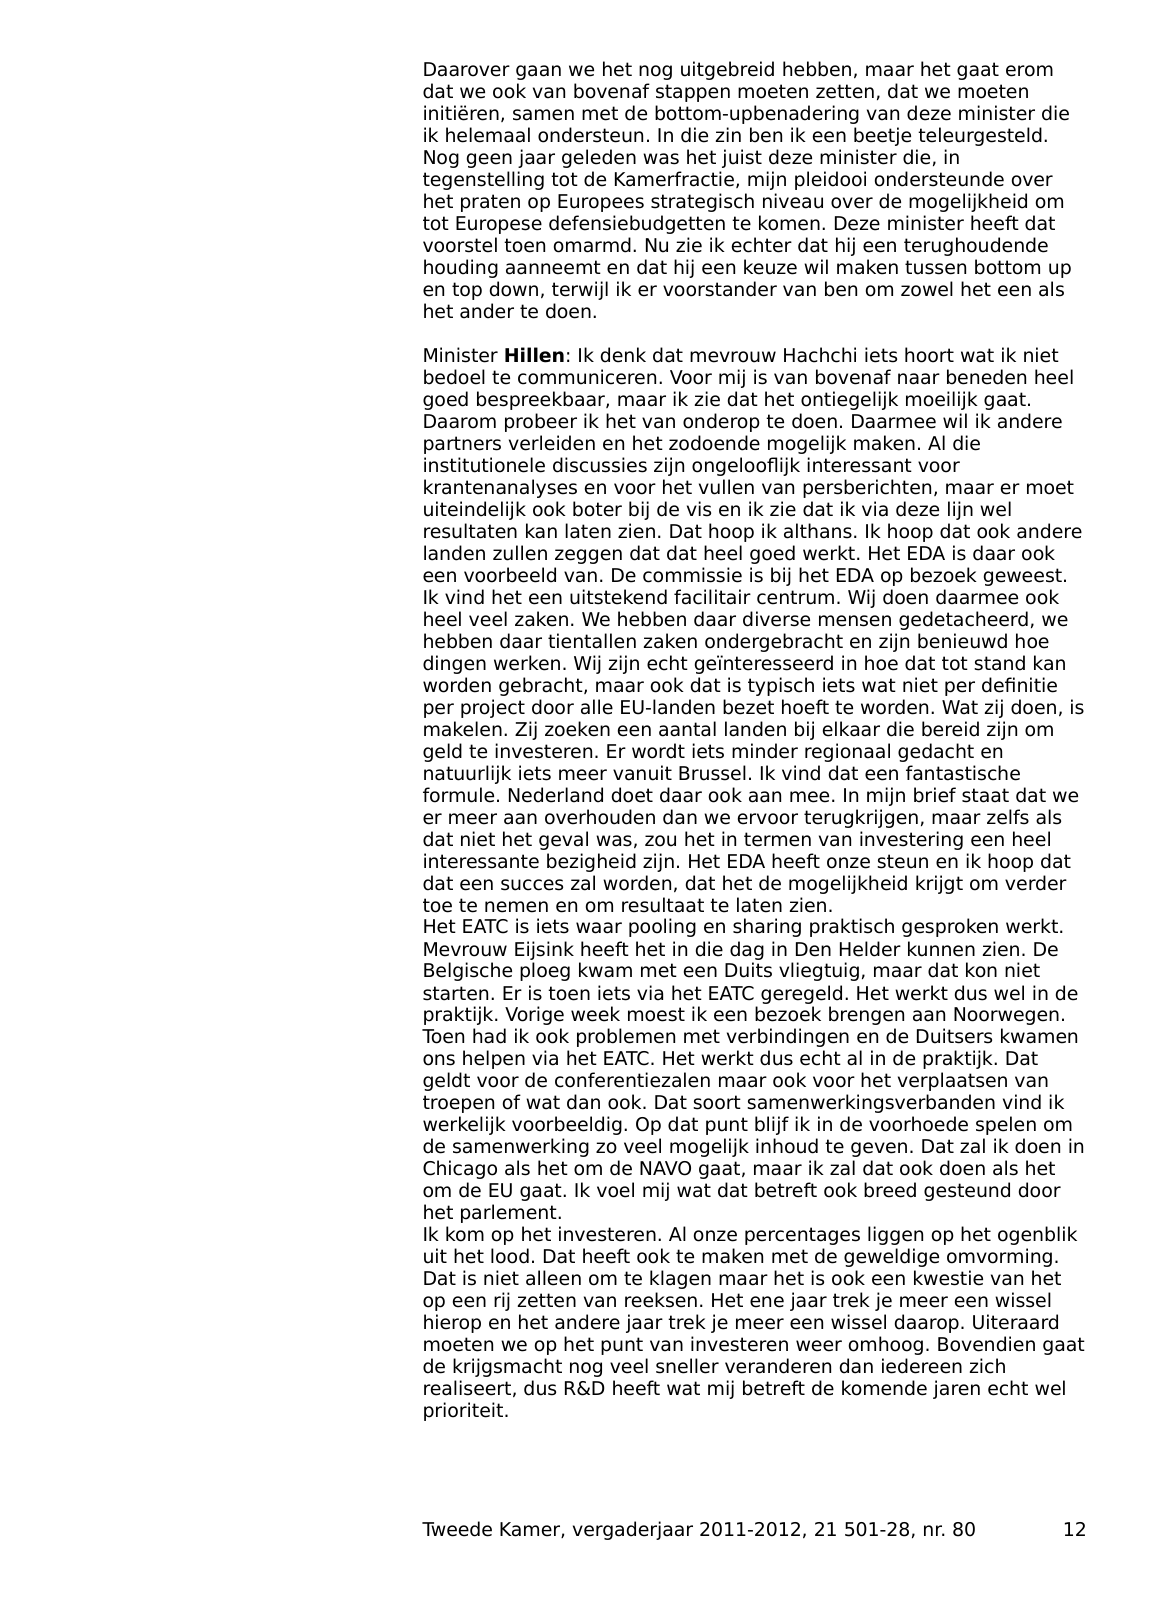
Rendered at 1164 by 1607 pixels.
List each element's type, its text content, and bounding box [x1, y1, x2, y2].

text Het EATC is iets waar pooling en sharing praktisch gesproken werkt. Mevrouw Eijsink heeft het in die dag in Den Helder kunnen zien. De Belgische ploeg kwam met een Duits vliegtuig, maar dat kon niet starten. Er is toen iets via het EATC geregeld. Het werkt dus wel in de praktijk. Vorige week moest ik een bezoek brengen aan Noorwegen. Toen had ik ook problemen met verbindingen en de Duitsers kwamen ons helpen via het EATC. Het werkt dus echt al in de praktijk. Dat geldt voor de conferentiezalen maar ook voor het verplaatsen van troepen of wat dan ook. Dat soort samenwerkingsverbanden vind ik werkelijk voorbeeldig. Op dat punt blijf ik in de voorhoede spelen om de samenwerking zo veel mogelijk inhoud te geven. Dat zal ik doen in Chicago als het om de NAVO gaat, maar ik zal dat ook doen als het om de EU gaat. Ik voel mij wat dat betreft ook breed gesteund door het parlement. [422, 916, 1087, 1224]
text Minister Hillen: Ik denk dat mevrouw Hachchi iets hoort wat ik niet bedoel te communiceren. Voor mij is van bovenaf naar beneden heel goed bespreekbaar, maar ik zie dat het ontiegelijk moeilijk gaat. Daarom probeer ik het van onderop te doen. Daarmee wil ik andere partners verleiden en het zodoende mogelijk maken. Al die institutionele discussies zijn ongelooflijk interessant voor krantenanalyses en voor het vullen van persberichten, maar er moet uiteindelijk ook boter bij de vis en ik zie dat ik via deze lijn wel resultaten kan laten zien. Dat hoop ik althans. Ik hoop dat ook andere landen zullen zeggen dat dat heel goed werkt. Het EDA is daar ook een voorbeeld van. De commissie is bij het EDA op bezoek geweest. Ik vind het een uitstekend facilitair centrum. Wij doen daarmee ook heel veel zaken. We hebben daar diverse mensen gedetacheerd, we hebben daar tientallen zaken ondergebracht en zijn benieuwd hoe dingen werken. Wij zijn echt geïnteresseerd in hoe dat tot stand kan worden gebracht, maar ook dat is typisch iets wat niet per definitie per project door alle EU-landen bezet hoeft te worden. Wat zij doen, is makelen. Zij zoeken een aantal landen bij elkaar die bereid zijn om geld te investeren. Er wordt iets minder regionaal gedacht en natuurlijk iets meer vanuit Brussel. Ik vind dat een fantastische formule. Nederland doet daar ook aan mee. In mijn brief staat dat we er meer aan overhouden dan we ervoor terugkrijgen, maar zelfs als dat niet het geval was, zou het in termen van investering een heel interessante bezigheid zijn. Het EDA heeft onze steun en ik hoop dat dat een succes zal worden, dat het de mogelijkheid krijgt om verder toe te nemen en om resultaat te laten zien. [422, 345, 1087, 916]
text Ik kom op het investeren. Al onze percentages liggen op het ogenblik uit het lood. Dat heeft ook te maken met de geweldige omvorming. Dat is niet alleen om te klagen maar het is ook een kwestie van het op een rij zetten van reeksen. Het ene jaar trek je meer een wissel hierop en het andere jaar trek je meer een wissel daarop. Uiteraard moeten we op het punt van investeren weer omhoog. Bovendien gaat de krijgsmacht nog veel sneller veranderen dan iedereen zich realiseert, dus R&D heeft wat mij betreft de komende jaren echt wel prioriteit. [422, 1224, 1087, 1422]
text Daarover gaan we het nog uitgebreid hebben, maar het gaat erom dat we ook van bovenaf stappen moeten zetten, dat we moeten initiëren, samen met de bottom-upbenadering van deze minister die ik helemaal ondersteun. In die zin ben ik een beetje teleurgesteld. Nog geen jaar geleden was het juist deze minister die, in tegenstelling tot de Kamerfractie, mijn pleidooi ondersteunde over het praten op Europees strategisch niveau over de mogelijkheid om tot Europese defensiebudgetten te komen. Deze minister heeft dat voorstel toen omarmd. Nu zie ik echter dat hij een terughoudende houding aanneemt en dat hij een keuze wil maken tussen bottom up en top down, terwijl ik er voorstander van ben om zowel het een als het ander te doen. [422, 59, 1087, 323]
